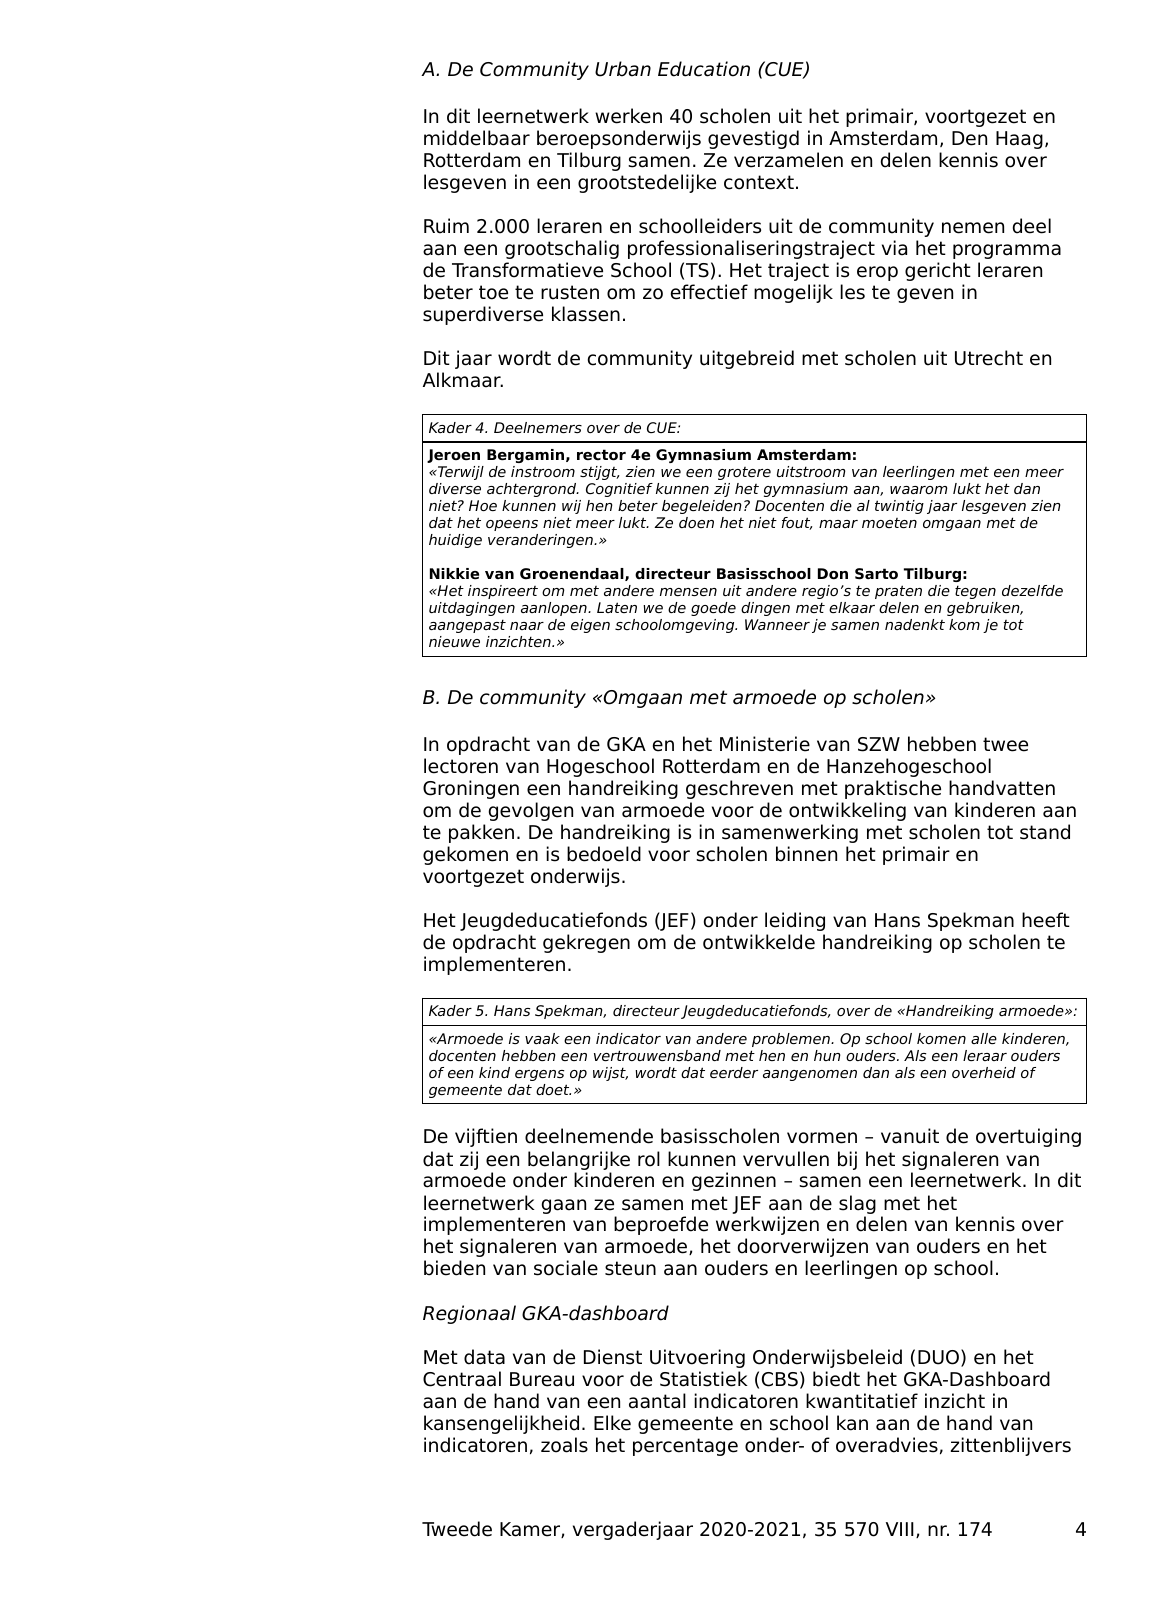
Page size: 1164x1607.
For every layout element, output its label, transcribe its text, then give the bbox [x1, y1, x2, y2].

table_cell Nikkie van Groenendaal, directeur Basisschool Don Sarto Tilburg: «Het inspireert om met andere mensen uit andere regio’s te praten die tegen dezelfde uitdagingen aanlopen. Laten we de goede dingen met elkaar delen en gebruiken, aangepast naar de eigen schoolomgeving. Wanneer je samen nadenkt kom je tot nieuwe inzichten.» [423, 566, 1086, 656]
table_header Kader 5. Hans Spekman, directeur Jeugdeducatiefonds, over de «Handreiking armoede»: [423, 999, 1086, 1025]
subtitle B. De community «Omgaan met armoede op scholen» [422, 687, 1087, 709]
table_cell [423, 549, 1086, 566]
subtitle A. De Community Urban Education (CUE) [422, 59, 1087, 81]
subtitle Regionaal GKA-dashboard [422, 1302, 1087, 1324]
table_cell «Armoede is vaak een indicator van andere problemen. Op school komen alle kinderen, docenten hebben een vertrouwensband met hen en hun ouders. Als een leraar ouders of een kind ergens op wijst, wordt dat eerder aangenomen dan als een overheid of gemeente dat doet.» [423, 1026, 1086, 1103]
text In dit leernetwerk werken 40 scholen uit het primair, voortgezet en middelbaar beroepsonderwijs gevestigd in Amsterdam, Den Haag, Rotterdam en Tilburg samen. Ze verzamelen en delen kennis over lesgeven in een grootstedelijke context. [422, 106, 1087, 194]
table_cell Jeroen Bergamin, rector 4e Gymnasium Amsterdam: «Terwijl de instroom stijgt, zien we een grotere uitstroom van leerlingen met een meer diverse achtergrond. Cognitief kunnen zij het gymnasium aan, waarom lukt het dan niet? Hoe kunnen wij hen beter begeleiden? Docenten die al twintig jaar lesgeven zien dat het opeens niet meer lukt. Ze doen het niet fout, maar moeten omgaan met de huidige veranderingen.» [423, 443, 1086, 549]
text Met data van de Dienst Uitvoering Onderwijsbeleid (DUO) en het Centraal Bureau voor de Statistiek (CBS) biedt het GKA-Dashboard aan de hand van een aantal indicatoren kwantitatief inzicht in kansengelijkheid. Elke gemeente en school kan aan de hand van indicatoren, zoals het percentage onder- of overadvies, zittenblijvers [422, 1347, 1087, 1457]
text Het Jeugdeducatiefonds (JEF) onder leiding van Hans Spekman heeft de opdracht gekregen om de ontwikkelde handreiking op scholen te implementeren. [422, 910, 1087, 976]
text De vijftien deelnemende basisscholen vormen – vanuit de overtuiging dat zij een belangrijke rol kunnen vervullen bij het signaleren van armoede onder kinderen en gezinnen – samen een leernetwerk. In dit leernetwerk gaan ze samen met JEF aan de slag met het implementeren van beproefde werkwijzen en delen van kennis over het signaleren van armoede, het doorverwijzen van ouders en het bieden van sociale steun aan ouders en leerlingen op school. [422, 1126, 1087, 1280]
table_header Kader 4. Deelnemers over de CUE: [423, 415, 1086, 441]
text Dit jaar wordt de community uitgebreid met scholen uit Utrecht en Alkmaar. [422, 348, 1087, 392]
text In opdracht van de GKA en het Ministerie van SZW hebben twee lectoren van Hogeschool Rotterdam en de Hanzehogeschool Groningen een handreiking geschreven met praktische handvatten om de gevolgen van armoede voor de ontwikkeling van kinderen aan te pakken. De handreiking is in samenwerking met scholen tot stand gekomen en is bedoeld voor scholen binnen het primair en voortgezet onderwijs. [422, 734, 1087, 887]
text Ruim 2.000 leraren en schoolleiders uit de community nemen deel aan een grootschalig professionaliseringstraject via het programma de Transformatieve School (TS). Het traject is erop gericht leraren beter toe te rusten om zo effectief mogelijk les te geven in superdiverse klassen. [422, 216, 1087, 326]
